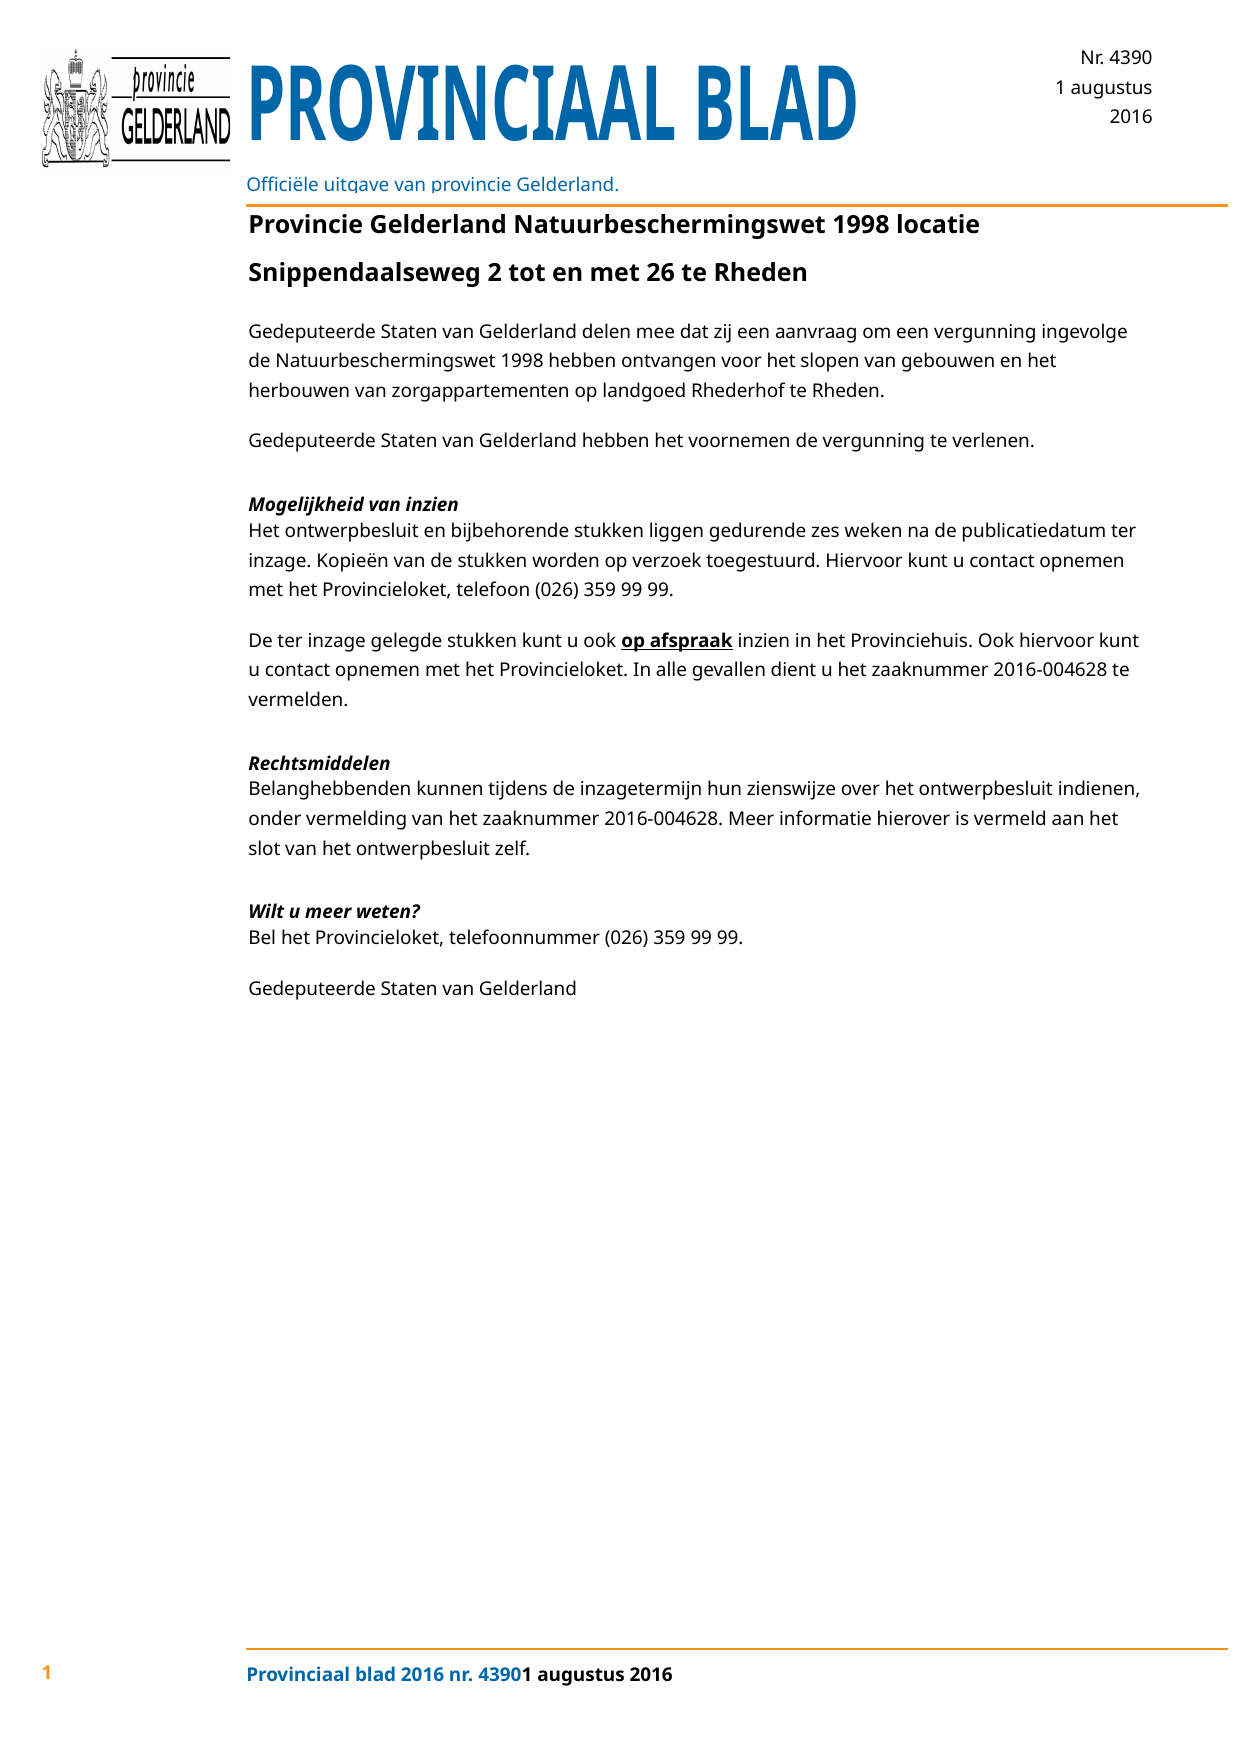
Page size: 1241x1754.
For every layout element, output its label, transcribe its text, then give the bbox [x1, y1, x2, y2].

text Bel het Provincieloket, telefoonnummer (026) 359 99 99. [248, 924, 1152, 950]
text Rechtsmiddelen [248, 750, 1152, 776]
text Belanghebbenden kunnen tijdens de inzagetermijn hun zienswijze over het ontwerpbesluit indienen, onder vermelding van het zaaknummer 2016-004628. Meer informatie hierover is vermeld aan het slot van het ontwerpbesluit zelf. [248, 776, 1152, 861]
text Mogelijkheid van inzien [248, 491, 1152, 517]
text Gedeputeerde Staten van Gelderland [248, 975, 1152, 1001]
text Gedeputeerde Staten van Gelderland delen mee dat zij een aanvraag om een vergunning ingevolge de Natuurbeschermingswet 1998 hebben ontvangen voor het slopen van gebouwen en het herbouwen van zorgappartementen op landgoed Rhederhof te Rheden. [248, 318, 1152, 403]
picture [41, 47, 231, 172]
text Het ontwerpbesluit en bijbehorende stukken liggen gedurende zes weken na de publicatiedatum ter inzage. Kopieën van de stukken worden op verzoek toegestuurd. Hiervoor kunt u contact opnemen met het Provincieloket, telefoon (026) 359 99 99. [248, 517, 1152, 602]
text De ter inzage gelegde stukken kunt u ook op afspraak inzien in het Provinciehuis. Ook hiervoor kunt u contact opnemen met het Provincieloket. In alle gevallen dient u het zaaknummer 2016-004628 te vermelden. [248, 627, 1152, 712]
text Provincie Gelderland Natuurbeschermingswet 1998 locatie Snippendaalseweg 2 tot en met 26 te Rheden [248, 207, 1152, 288]
text Wilt u meer weten? [248, 899, 1152, 924]
text Gedeputeerde Staten van Gelderland hebben het voornemen de vergunning te verlenen. [248, 427, 1152, 453]
